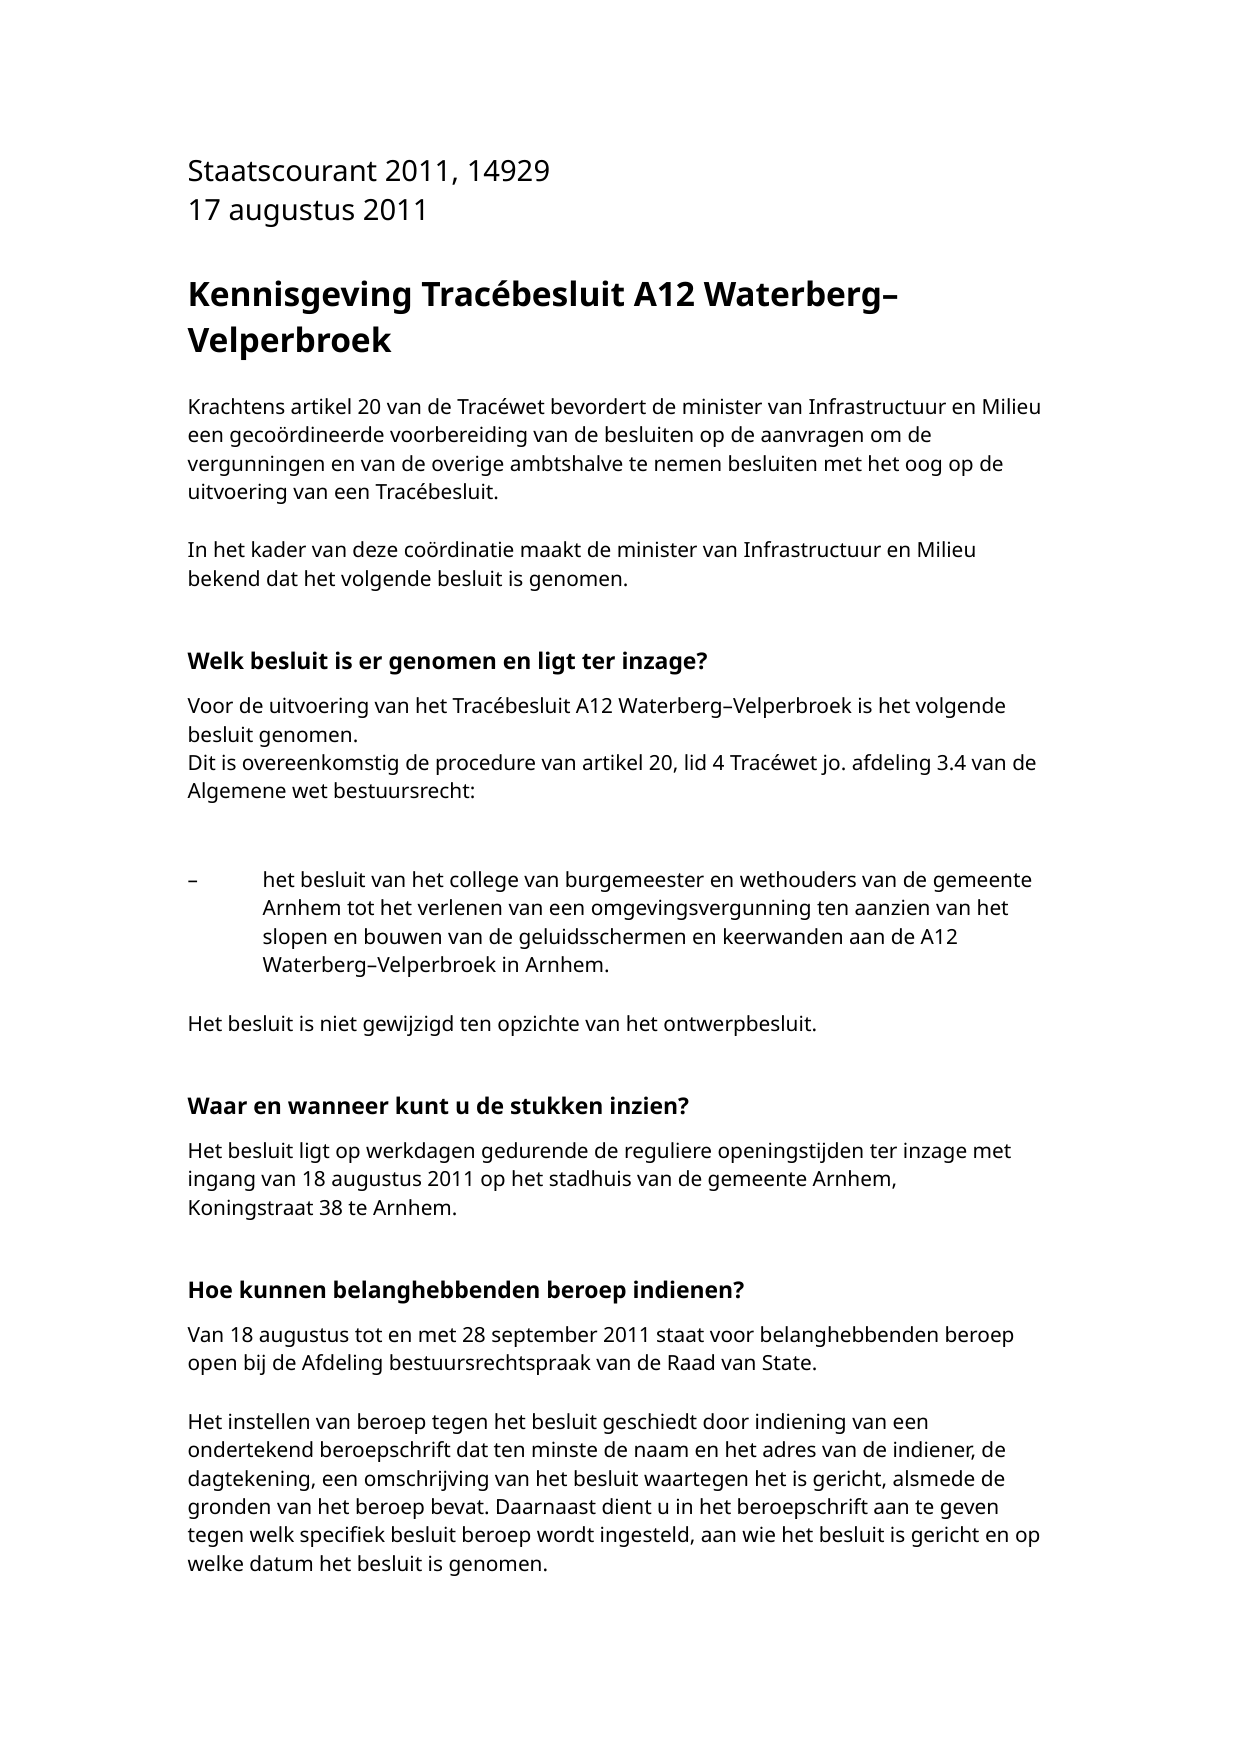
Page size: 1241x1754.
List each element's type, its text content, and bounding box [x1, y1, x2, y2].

text Dit is overeenkomstig de procedure van artikel 20, lid 4 Tracéwet jo. afdeling 3.4 van de Algemene wet bestuursrecht: [187, 748, 1053, 805]
text Het besluit is niet gewijzigd ten opzichte van het ontwerpbesluit. [187, 1009, 1053, 1037]
text In het kader van deze coördinatie maakt de minister van Infrastructuur en Milieu bekend dat het volgende besluit is genomen. [187, 536, 1053, 592]
list het besluit van het college van burgemeester en wethouders van de gemeente Arnhem tot het verlenen van een omgevingsvergunning ten aanzien van het slopen en bouwen van de geluidsschermen en keerwanden aan de A12 Waterberg–Velperbroek in Arnhem. [187, 865, 1053, 979]
text Staatscourant 2011, 14929 [187, 150, 1053, 190]
subtitle Hoe kunnen belanghebbenden beroep indienen? [187, 1274, 1053, 1305]
subtitle Kennisgeving Tracébesluit A12 Waterberg–Velperbroek [187, 271, 1053, 362]
text 17 augustus 2011 [187, 190, 1053, 229]
subtitle Welk besluit is er genomen en ligt ter inzage? [187, 645, 1053, 676]
text Van 18 augustus tot en met 28 september 2011 staat voor belanghebbenden beroep open bij de Afdeling bestuursrechtspraak van de Raad van State. [187, 1320, 1053, 1377]
text Het besluit ligt op werkdagen gedurende de reguliere openingstijden ter inzage met ingang van 18 augustus 2011 op het stadhuis van de gemeente Arnhem, Koningstraat 38 te Arnhem. [187, 1136, 1053, 1221]
subtitle Waar en wanneer kunt u de stukken inzien? [187, 1090, 1053, 1121]
text Krachtens artikel 20 van de Tracéwet bevordert de minister van Infrastructuur en Milieu een gecoördineerde voorbereiding van de besluiten op de aanvragen om de vergunningen en van de overige ambtshalve te nemen besluiten met het oog op de uitvoering van een Tracébesluit. [187, 392, 1053, 506]
text Voor de uitvoering van het Tracébesluit A12 Waterberg–Velperbroek is het volgende besluit genomen. [187, 691, 1053, 748]
text Het instellen van beroep tegen het besluit geschiedt door indiening van een ondertekend beroepschrift dat ten minste de naam en het adres van de indiener, de dagtekening, een omschrijving van het besluit waartegen het is gericht, alsmede de gronden van het beroep bevat. Daarnaast dient u in het beroepschrift aan te geven tegen welk specifiek besluit beroep wordt ingesteld, aan wie het besluit is gericht en op welke datum het besluit is genomen. [187, 1407, 1053, 1577]
